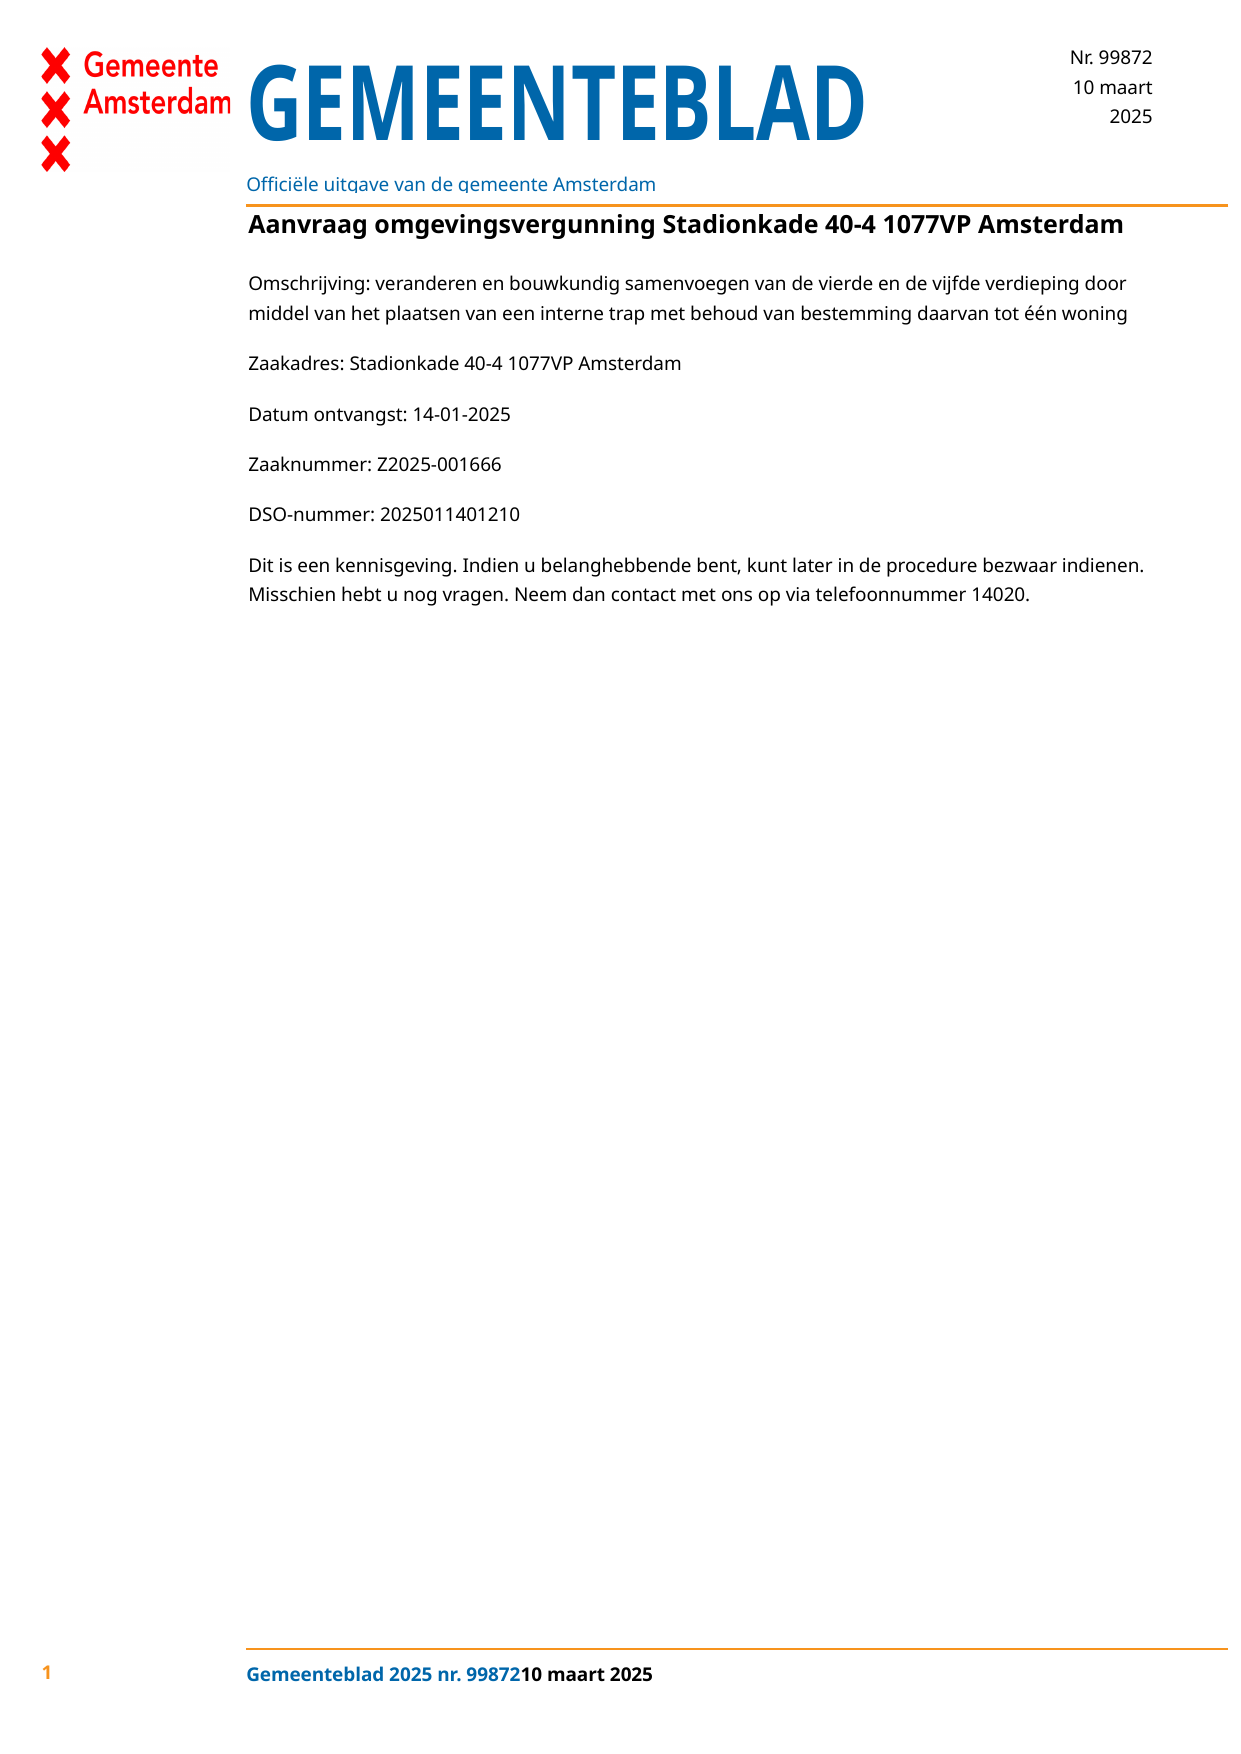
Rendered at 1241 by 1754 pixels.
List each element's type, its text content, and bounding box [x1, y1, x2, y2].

text Zaakadres: Stadionkade 40-4 1077VP Amsterdam [248, 350, 1152, 376]
text Dit is een kennisgeving. Indien u belanghebbende bent, kunt later in de procedure bezwaar indienen. Misschien hebt u nog vragen. Neem dan contact met ons op via telefoonnummer 14020. [248, 552, 1152, 607]
text Omschrijving: veranderen en bouwkundig samenvoegen van de vierde en de vijfde verdieping door middel van het plaatsen van een interne trap met behoud van bestemming daarvan tot één woning [248, 270, 1152, 326]
text DSO-nummer: 2025011401210 [248, 502, 1152, 527]
picture [41, 47, 231, 172]
text Datum ontvangst: 14-01-2025 [248, 401, 1152, 426]
text Zaaknummer: Z2025-001666 [248, 451, 1152, 477]
text Aanvraag omgevingsvergunning Stadionkade 40-4 1077VP Amsterdam [248, 207, 1152, 241]
